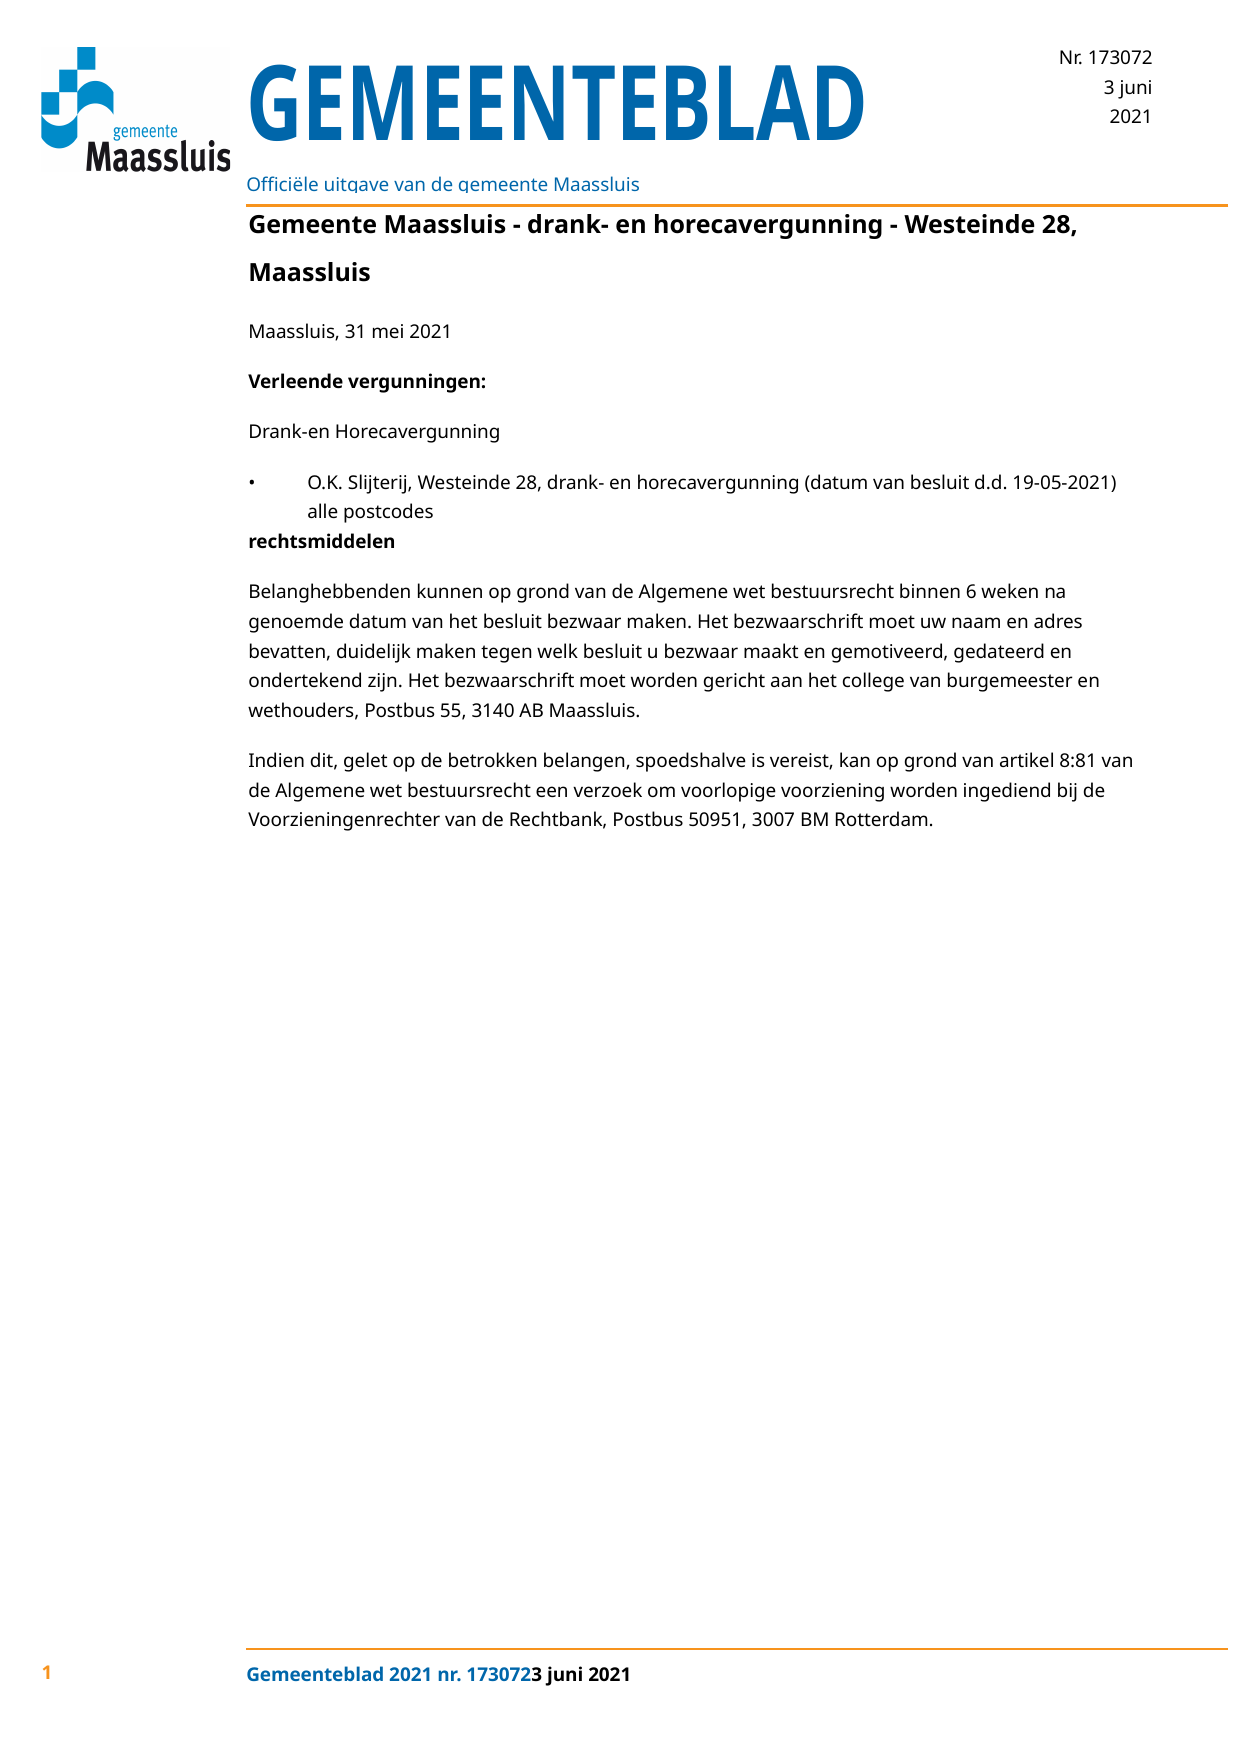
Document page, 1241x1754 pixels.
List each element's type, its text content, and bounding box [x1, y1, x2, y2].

text Indien dit, gelet op de betrokken belangen, spoedshalve is vereist, kan op grond van artikel 8:81 van de Algemene wet bestuursrecht een verzoek om voorlopige voorziening worden ingediend bij de Voorzieningenrechter van de Rechtbank, Postbus 50951, 3007 BM Rotterdam. [248, 747, 1152, 832]
text Drank-en Horecavergunning [248, 419, 1152, 444]
picture [41, 47, 231, 172]
text Gemeente Maassluis - drank- en horecavergunning - Westeinde 28, Maassluis [248, 207, 1152, 288]
text Verleende vergunningen: [248, 368, 1152, 394]
text Maassluis, 31 mei 2021 [248, 318, 1152, 344]
text rechtsmiddelen [248, 528, 1152, 554]
picture [41, 47, 77, 92]
text Belanghebbenden kunnen op grond van de Algemene wet bestuursrecht binnen 6 weken na genoemde datum van het besluit bezwaar maken. Het bezwaarschrift moet uw naam en adres bevatten, duidelijk maken tegen welk besluit u bezwaar maakt en gemotiveerd, gedateerd en ondertekend zijn. Het bezwaarschrift moet worden gericht aan het college van burgemeester en wethouders, Postbus 55, 3140 AB Maassluis. [248, 579, 1152, 723]
list O.K. Slijterij, Westeinde 28, drank- en horecavergunning (datum van besluit d.d. 19-05-2021) alle postcodes [248, 469, 1152, 524]
